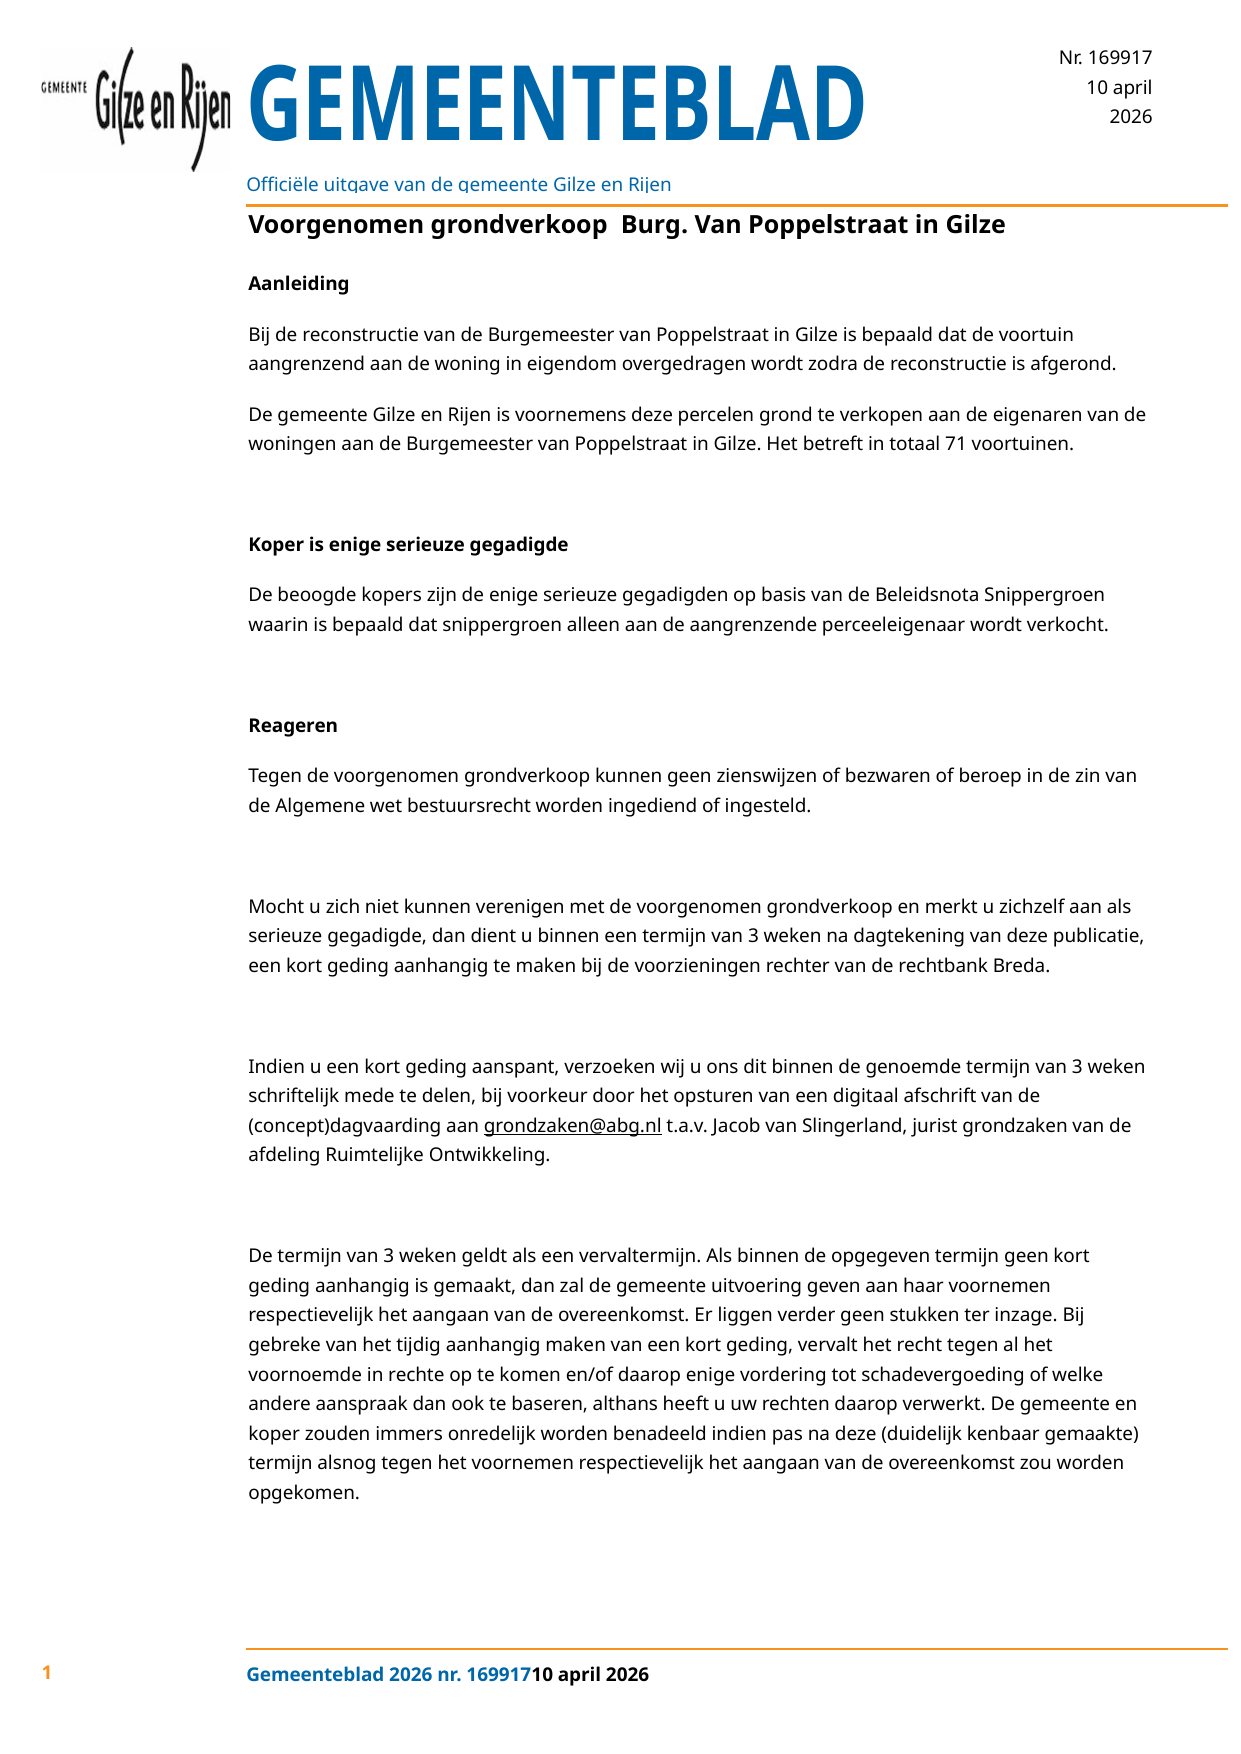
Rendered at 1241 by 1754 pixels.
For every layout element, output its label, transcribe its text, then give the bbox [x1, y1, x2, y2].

text Voorgenomen grondverkoop Burg. Van Poppelstraat in Gilze [248, 207, 1152, 241]
text Koper is enige serieuze gegadigde [248, 531, 1152, 557]
text De gemeente Gilze en Rijen is voornemens deze percelen grond te verkopen aan de eigenaren van de woningen aan de Burgemeester van Poppelstraat in Gilze. Het betreft in totaal 71 voortuinen. [248, 401, 1152, 456]
picture [41, 47, 231, 172]
text De beoogde kopers zijn de enige serieuze gegadigden op basis van de Beleidsnota Snippergroen waarin is bepaald dat snippergroen alleen aan de aangrenzende perceeleigenaar wordt verkocht. [248, 582, 1152, 637]
text Mocht u zich niet kunnen verenigen met de voorgenomen grondverkoop en merkt u zichzelf aan als serieuze gegadigde, dan dient u binnen een termijn van 3 weken na dagtekening van deze publicatie, een kort geding aanhangig te maken bij de voorzieningen rechter van de rechtbank Breda. [248, 893, 1152, 978]
text Aanleiding [248, 270, 1152, 296]
text De termijn van 3 weken geldt als een vervaltermijn. Als binnen de opgegeven termijn geen kort geding aanhangig is gemaakt, dan zal de gemeente uitvoering geven aan haar voornemen respectievelijk het aangaan van de overeenkomst. Er liggen verder geen stukken ter inzage. Bij gebreke van het tijdig aanhangig maken van een kort geding, vervalt het recht tegen al het voornoemde in rechte op te komen en/of daarop enige vordering tot schadevergoeding of welke andere aanspraak dan ook te baseren, althans heeft u uw rechten daarop verwerkt. De gemeente en koper zouden immers onredelijk worden benadeeld indien pas na deze (duidelijk kenbaar gemaakte) termijn alsnog tegen het voornemen respectievelijk het aangaan van de overeenkomst zou worden opgekomen. [248, 1242, 1152, 1505]
text Indien u een kort geding aanspant, verzoeken wij u ons dit binnen de genoemde termijn van 3 weken schriftelijk mede te delen, bij voorkeur door het opsturen van een digitaal afschrift van de (concept)dagvaarding aan grondzaken@abg.nl t.a.v. Jacob van Slingerland, jurist grondzaken van de afdeling Ruimtelijke Ontwikkeling. [248, 1053, 1152, 1167]
text Bij de reconstructie van de Burgemeester van Poppelstraat in Gilze is bepaald dat de voortuin aangrenzend aan de woning in eigendom overgedragen wordt zodra de reconstructie is afgerond. [248, 321, 1152, 376]
text Tegen de voorgenomen grondverkoop kunnen geen zienswijzen of bezwaren of beroep in de zin van de Algemene wet bestuursrecht worden ingediend of ingesteld. [248, 762, 1152, 818]
text Reageren [248, 712, 1152, 738]
